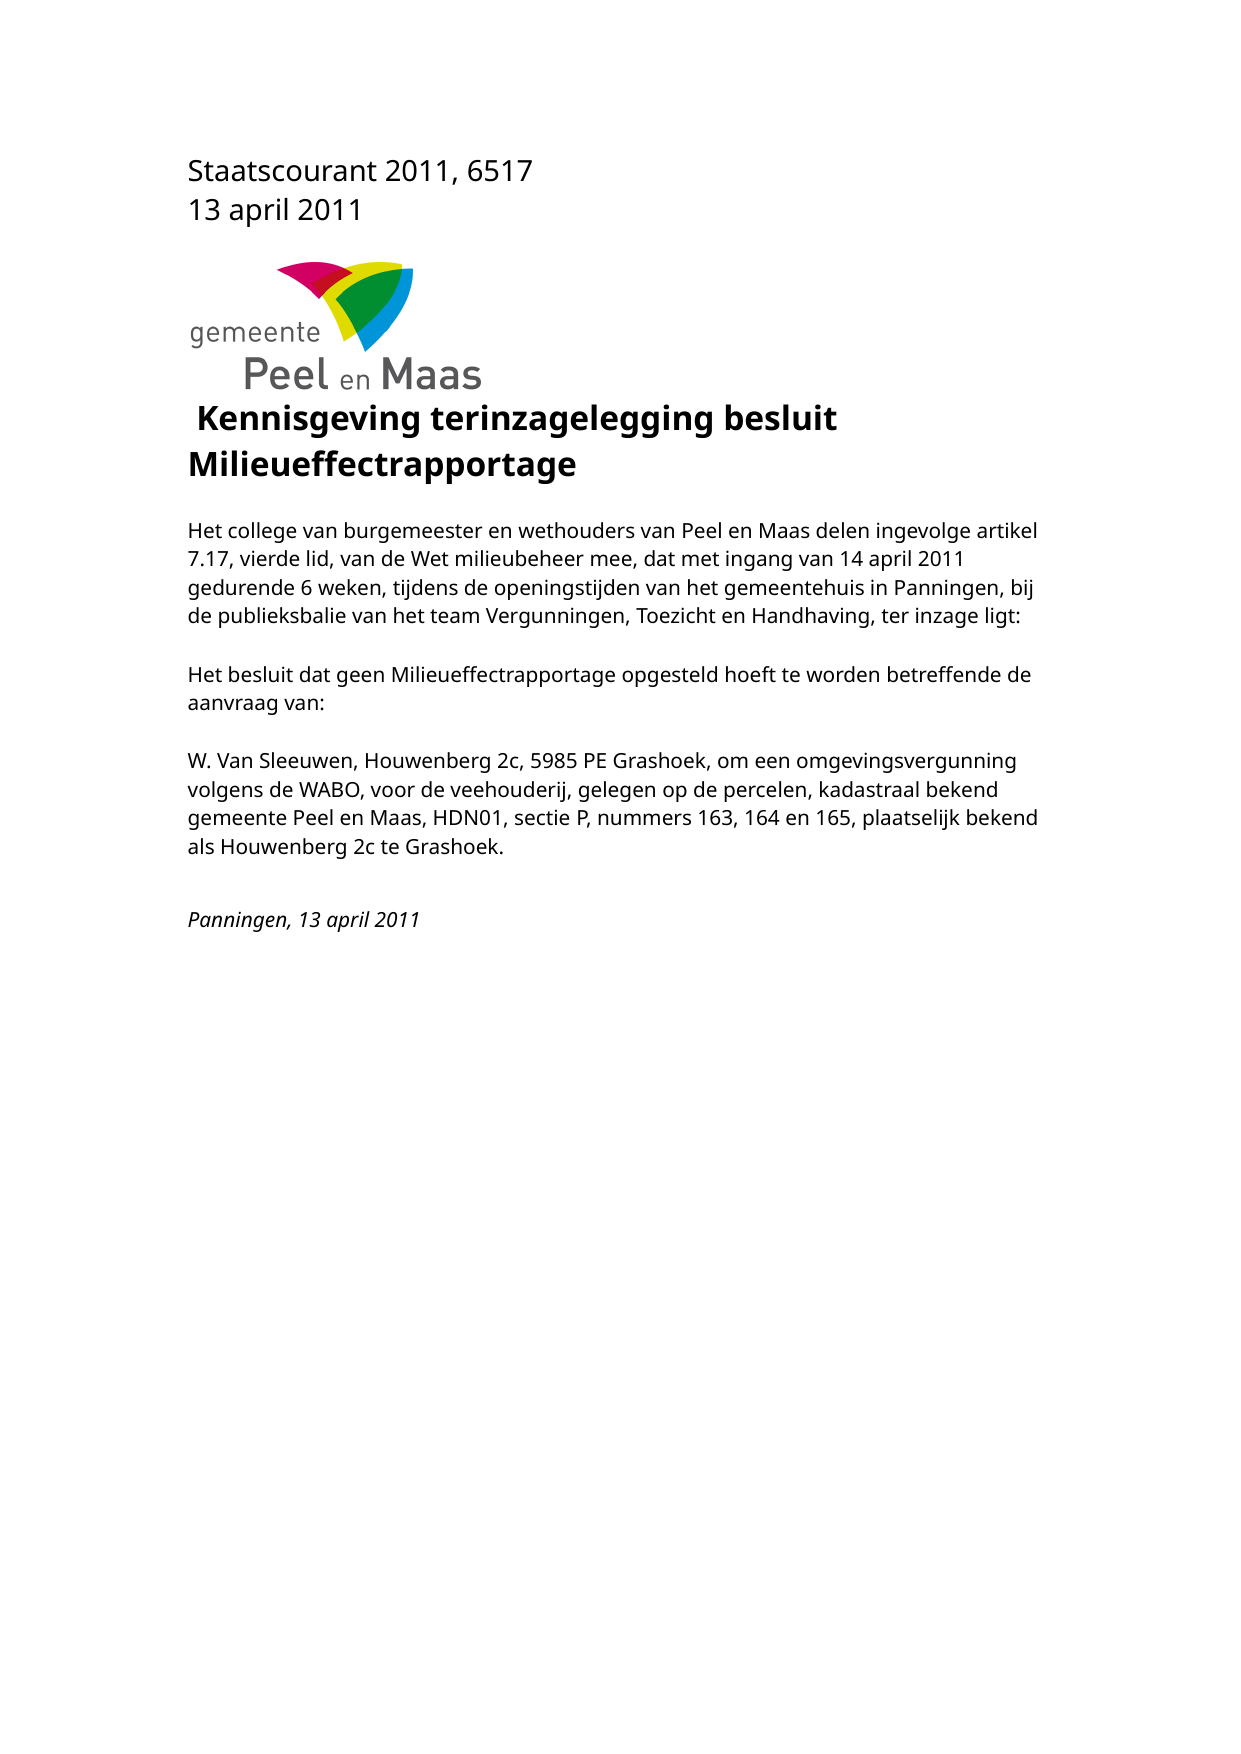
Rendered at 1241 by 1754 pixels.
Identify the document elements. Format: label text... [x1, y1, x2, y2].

text 13 april 2011 [187, 190, 1053, 229]
text Panningen, 13 april 2011 [187, 905, 1053, 934]
text W. Van Sleeuwen, Houwenberg 2c, 5985 PE Grashoek, om een omgevingsvergunning volgens de WABO, voor de veehouderij, gelegen op de percelen, kadastraal bekend gemeente Peel en Maas, HDN01, sectie P, nummers 163, 164 en 165, plaatselijk bekend als Houwenberg 2c te Grashoek. [187, 747, 1053, 860]
text Staatscourant 2011, 6517 [187, 150, 1053, 190]
picture [187, 258, 484, 395]
text Het college van burgemeester en wethouders van Peel en Maas delen ingevolge artikel 7.17, vierde lid, van de Wet milieubeheer mee, dat met ingang van 14 april 2011 gedurende 6 weken, tijdens de openingstijden van het gemeentehuis in Panningen, bij de publieksbalie van het team Vergunningen, Toezicht en Handhaving, ter inzage ligt: [187, 516, 1053, 630]
text Het besluit dat geen Milieueffectrapportage opgesteld hoeft te worden betreffende de aanvraag van: [187, 660, 1053, 717]
subtitle Kennisgeving terinzagelegging besluit Milieueffectrapportage [187, 271, 1053, 486]
